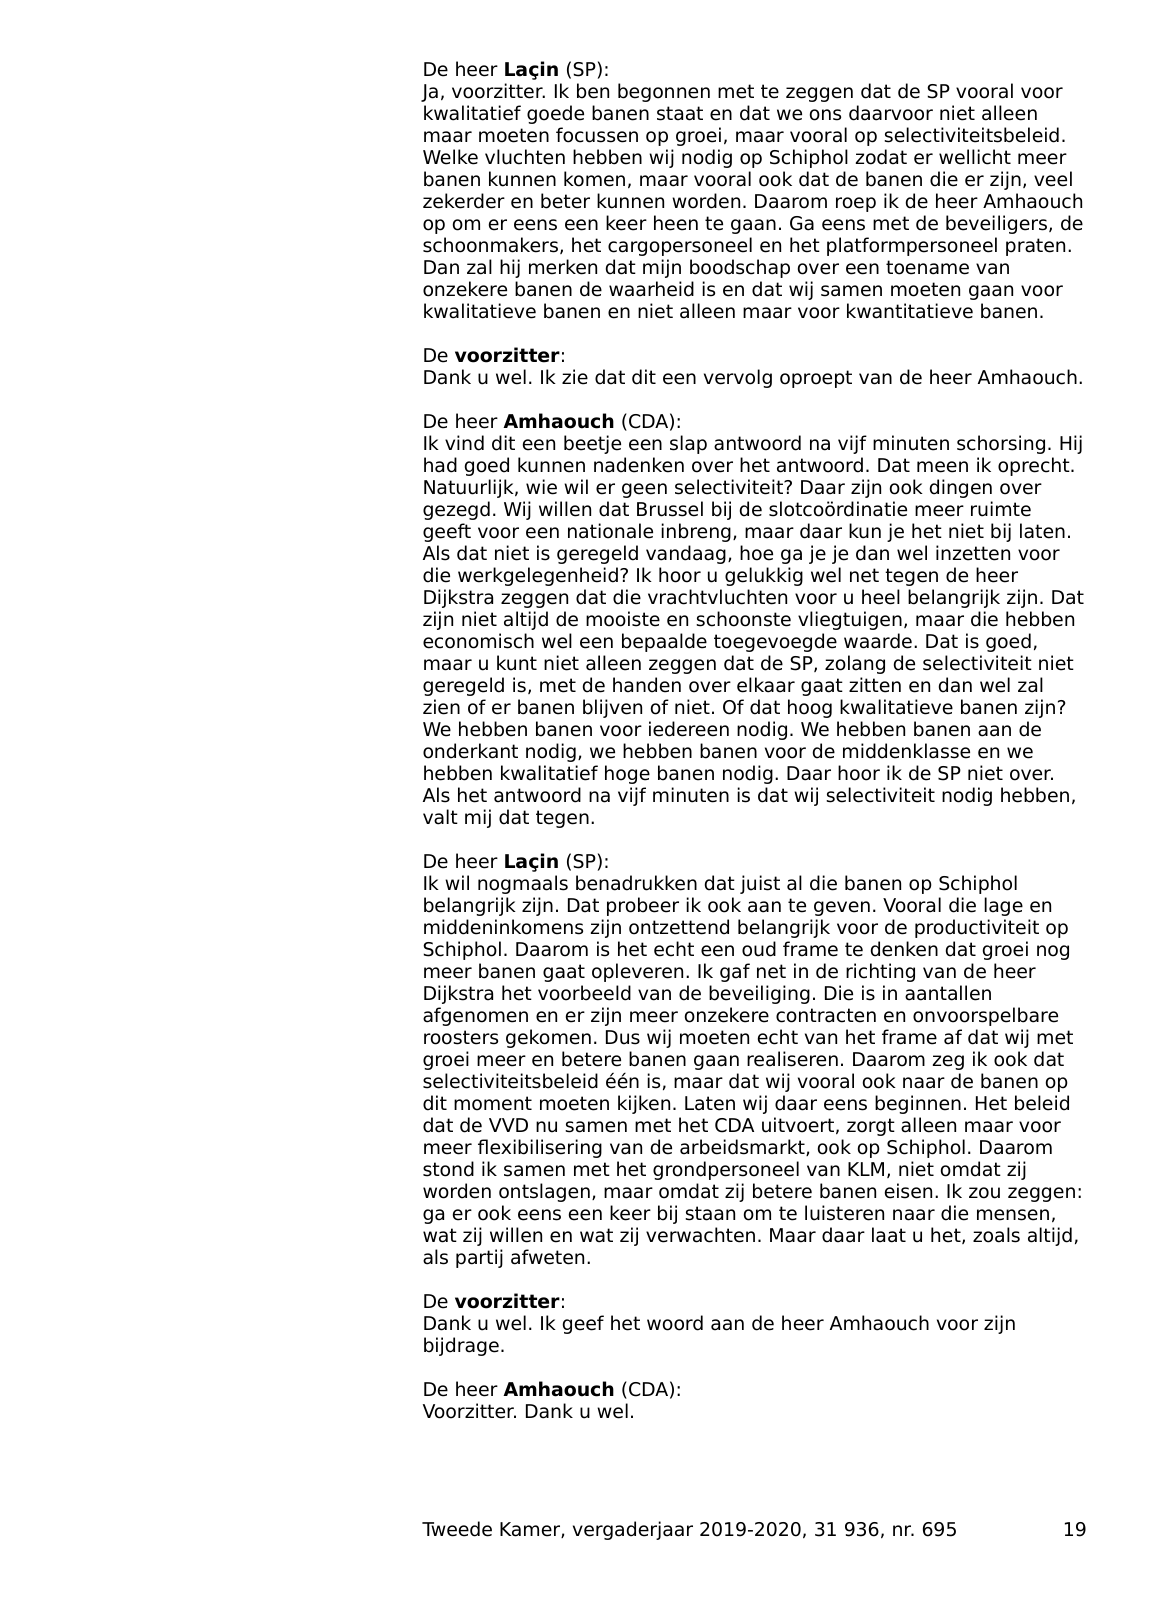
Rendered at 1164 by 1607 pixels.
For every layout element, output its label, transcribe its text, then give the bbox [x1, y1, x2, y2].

text De heer Laçin (SP): [422, 59, 1087, 81]
text De voorzitter: [422, 1291, 1087, 1313]
text De heer Amhaouch (CDA): [422, 411, 1087, 433]
text Dank u wel. Ik geef het woord aan de heer Amhaouch voor zijn bijdrage. [422, 1313, 1087, 1357]
text Ik vind dit een beetje een slap antwoord na vijf minuten schorsing. Hij had goed kunnen nadenken over het antwoord. Dat meen ik oprecht. Natuurlijk, wie wil er geen selectiviteit? Daar zijn ook dingen over gezegd. Wij willen dat Brussel bij de slotcoördinatie meer ruimte geeft voor een nationale inbreng, maar daar kun je het niet bij laten. Als dat niet is geregeld vandaag, hoe ga je je dan wel inzetten voor die werkgelegenheid? Ik hoor u gelukkig wel net tegen de heer Dijkstra zeggen dat die vrachtvluchten voor u heel belangrijk zijn. Dat zijn niet altijd de mooiste en schoonste vliegtuigen, maar die hebben economisch wel een bepaalde toegevoegde waarde. Dat is goed, maar u kunt niet alleen zeggen dat de SP, zolang de selectiviteit niet geregeld is, met de handen over elkaar gaat zitten en dan wel zal zien of er banen blijven of niet. Of dat hoog kwalitatieve banen zijn? We hebben banen voor iedereen nodig. We hebben banen aan de onderkant nodig, we hebben banen voor de middenklasse en we hebben kwalitatief hoge banen nodig. Daar hoor ik de SP niet over. Als het antwoord na vijf minuten is dat wij selectiviteit nodig hebben, valt mij dat tegen. [422, 433, 1087, 829]
text De heer Amhaouch (CDA): [422, 1379, 1087, 1401]
text Ik wil nogmaals benadrukken dat juist al die banen op Schiphol belangrijk zijn. Dat probeer ik ook aan te geven. Vooral die lage en middeninkomens zijn ontzettend belangrijk voor de productiviteit op Schiphol. Daarom is het echt een oud frame te denken dat groei nog meer banen gaat opleveren. Ik gaf net in de richting van de heer Dijkstra het voorbeeld van de beveiliging. Die is in aantallen afgenomen en er zijn meer onzekere contracten en onvoorspelbare roosters gekomen. Dus wij moeten echt van het frame af dat wij met groei meer en betere banen gaan realiseren. Daarom zeg ik ook dat selectiviteitsbeleid één is, maar dat wij vooral ook naar de banen op dit moment moeten kijken. Laten wij daar eens beginnen. Het beleid dat de VVD nu samen met het CDA uitvoert, zorgt alleen maar voor meer flexibilisering van de arbeidsmarkt, ook op Schiphol. Daarom stond ik samen met het grondpersoneel van KLM, niet omdat zij worden ontslagen, maar omdat zij betere banen eisen. Ik zou zeggen: ga er ook eens een keer bij staan om te luisteren naar die mensen, wat zij willen en wat zij verwachten. Maar daar laat u het, zoals altijd, als partij afweten. [422, 873, 1087, 1268]
text De voorzitter: [422, 345, 1087, 367]
text Dank u wel. Ik zie dat dit een vervolg oproept van de heer Amhaouch. [422, 367, 1087, 389]
text De heer Laçin (SP): [422, 851, 1087, 873]
text Voorzitter. Dank u wel. [422, 1401, 1087, 1423]
text Ja, voorzitter. Ik ben begonnen met te zeggen dat de SP vooral voor kwalitatief goede banen staat en dat we ons daarvoor niet alleen maar moeten focussen op groei, maar vooral op selectiviteitsbeleid. Welke vluchten hebben wij nodig op Schiphol zodat er wellicht meer banen kunnen komen, maar vooral ook dat de banen die er zijn, veel zekerder en beter kunnen worden. Daarom roep ik de heer Amhaouch op om er eens een keer heen te gaan. Ga eens met de beveiligers, de schoonmakers, het cargopersoneel en het platformpersoneel praten. Dan zal hij merken dat mijn boodschap over een toename van onzekere banen de waarheid is en dat wij samen moeten gaan voor kwalitatieve banen en niet alleen maar voor kwantitatieve banen. [422, 81, 1087, 323]
